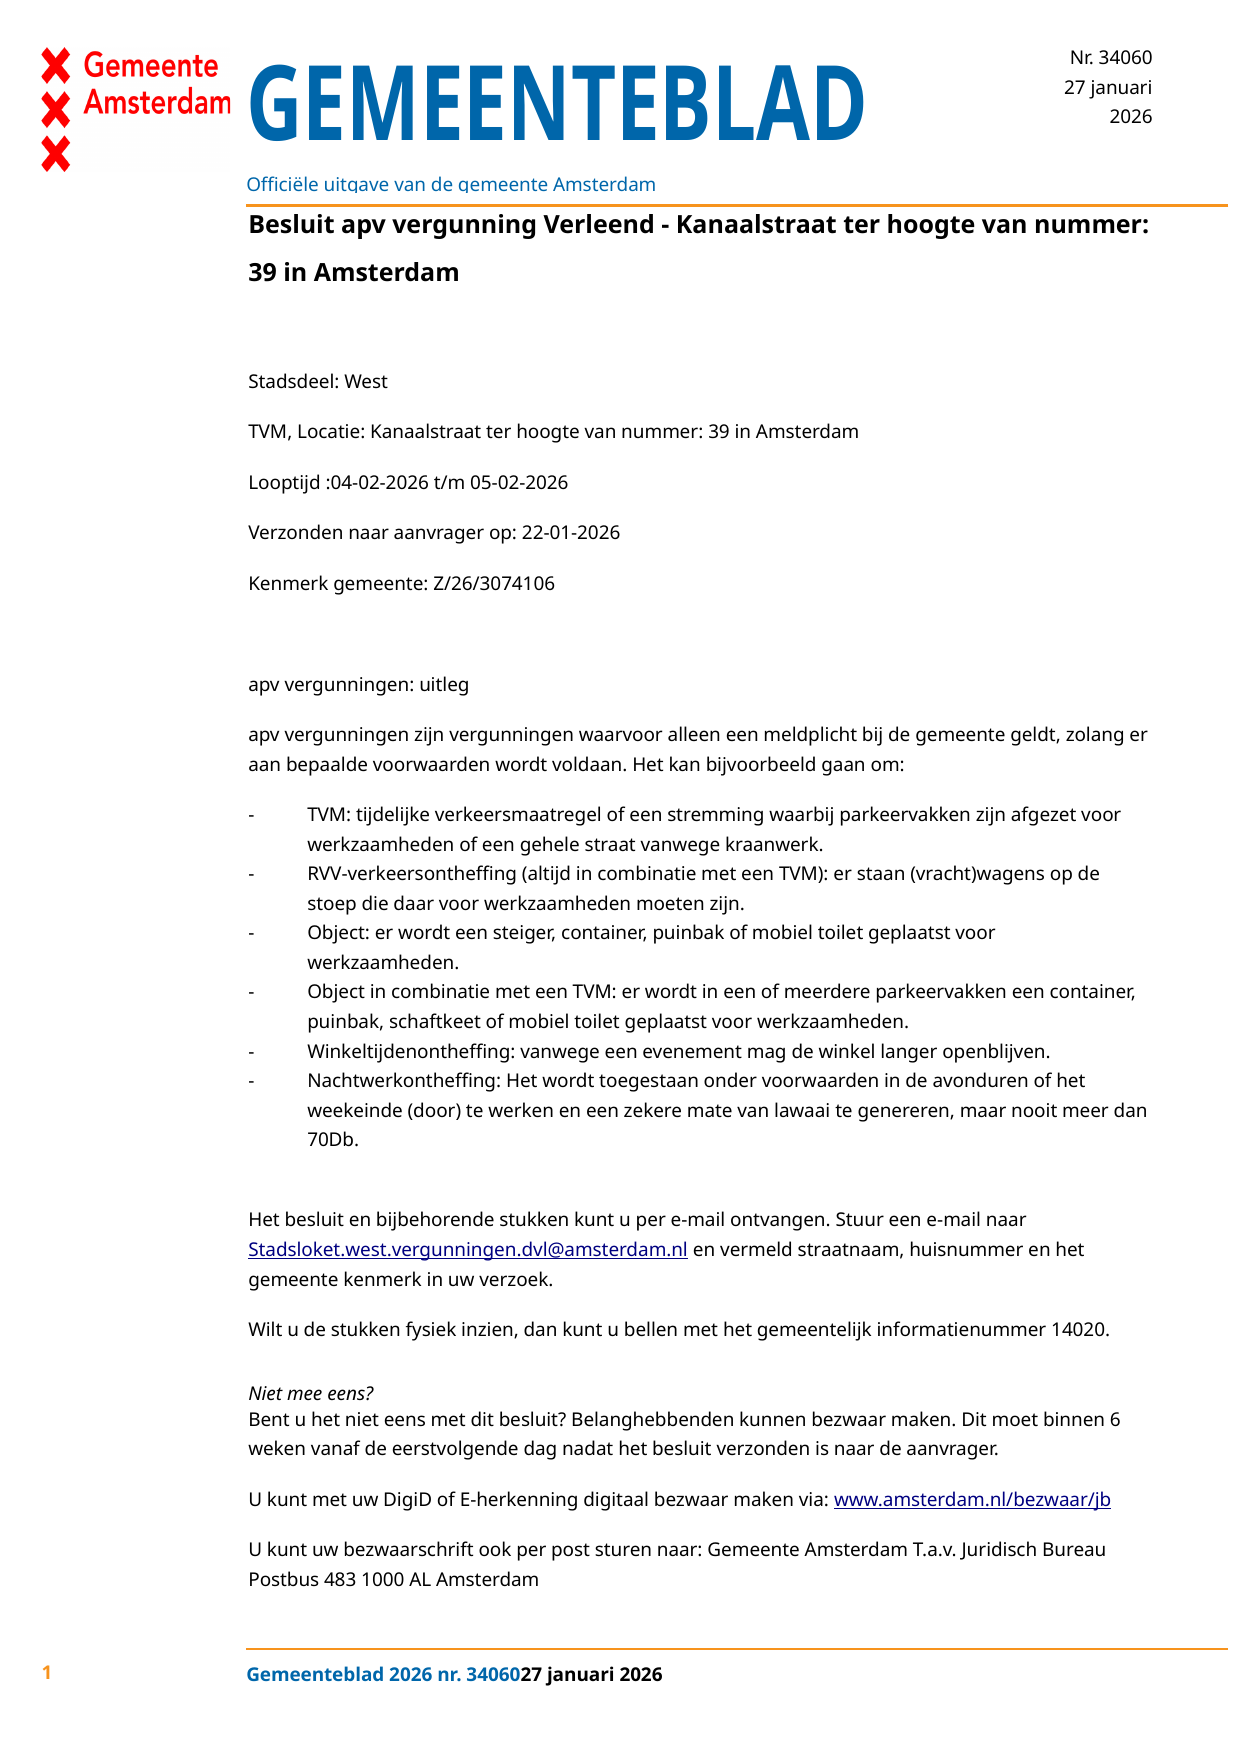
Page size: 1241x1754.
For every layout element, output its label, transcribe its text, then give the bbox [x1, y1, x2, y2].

text apv vergunningen zijn vergunningen waarvoor alleen een meldplicht bij de gemeente geldt, zolang er aan bepaalde voorwaarden wordt voldaan. Het kan bijvoorbeeld gaan om: [248, 721, 1152, 777]
text Wilt u de stukken fysiek inzien, dan kunt u bellen met het gemeentelijk informatienummer 14020. [248, 1316, 1152, 1342]
text Het besluit en bijbehorende stukken kunt u per e-mail ontvangen. Stuur een e-mail naar Stadsloket.west.vergunningen.dvl@amsterdam.nl en vermeld straatnaam, huisnummer en het gemeente kenmerk in uw verzoek. [248, 1207, 1152, 1292]
list Nachtwerkontheffing: Het wordt toegestaan onder voorwaarden in de avonduren of het weekeinde (door) te werken en een zekere mate van lawaai te genereren, maar nooit meer dan 70Db. [248, 1067, 1152, 1152]
text U kunt uw bezwaarschrift ook per post sturen naar: Gemeente Amsterdam T.a.v. Juridisch Bureau Postbus 483 1000 AL Amsterdam [248, 1536, 1152, 1592]
text Stadsdeel: West [248, 368, 1152, 394]
text Looptijd :04-02-2026 t/m 05-02-2026 [248, 469, 1152, 495]
list Object: er wordt een steiger, container, puinbak of mobiel toilet geplaatst voor werkzaamheden. [248, 919, 1152, 975]
list Winkeltijdenontheffing: vanwege een evenement mag de winkel langer openblijven. [248, 1038, 1152, 1064]
text Verzonden naar aanvrager op: 22-01-2026 [248, 519, 1152, 545]
picture [41, 47, 231, 172]
text Besluit apv vergunning Verleend - Kanaalstraat ter hoogte van nummer: 39 in Amsterdam [248, 207, 1152, 288]
text Kenmerk gemeente: Z/26/3074106 [248, 570, 1152, 596]
list RVV-verkeersontheffing (altijd in combinatie met een TVM): er staan (vracht)wagens op de stoep die daar voor werkzaamheden moeten zijn. [248, 860, 1152, 916]
text U kunt met uw DigiD of E-herkenning digitaal bezwaar maken via: www.amsterdam.nl/bezwaar/jb [248, 1486, 1152, 1512]
list TVM: tijdelijke verkeersmaatregel of een stremming waarbij parkeervakken zijn afgezet voor werkzaamheden of een gehele straat vanwege kraanwerk. [248, 801, 1152, 857]
text Niet mee eens? [248, 1380, 1152, 1406]
text apv vergunningen: uitleg [248, 671, 1152, 697]
text Bent u het niet eens met dit besluit? Belanghebbenden kunnen bezwaar maken. Dit moet binnen 6 weken vanaf de eerstvolgende dag nadat het besluit verzonden is naar de aanvrager. [248, 1406, 1152, 1461]
text TVM, Locatie: Kanaalstraat ter hoogte van nummer: 39 in Amsterdam [248, 419, 1152, 444]
list Object in combinatie met een TVM: er wordt in een of meerdere parkeervakken een container, puinbak, schaftkeet of mobiel toilet geplaatst voor werkzaamheden. [248, 979, 1152, 1034]
